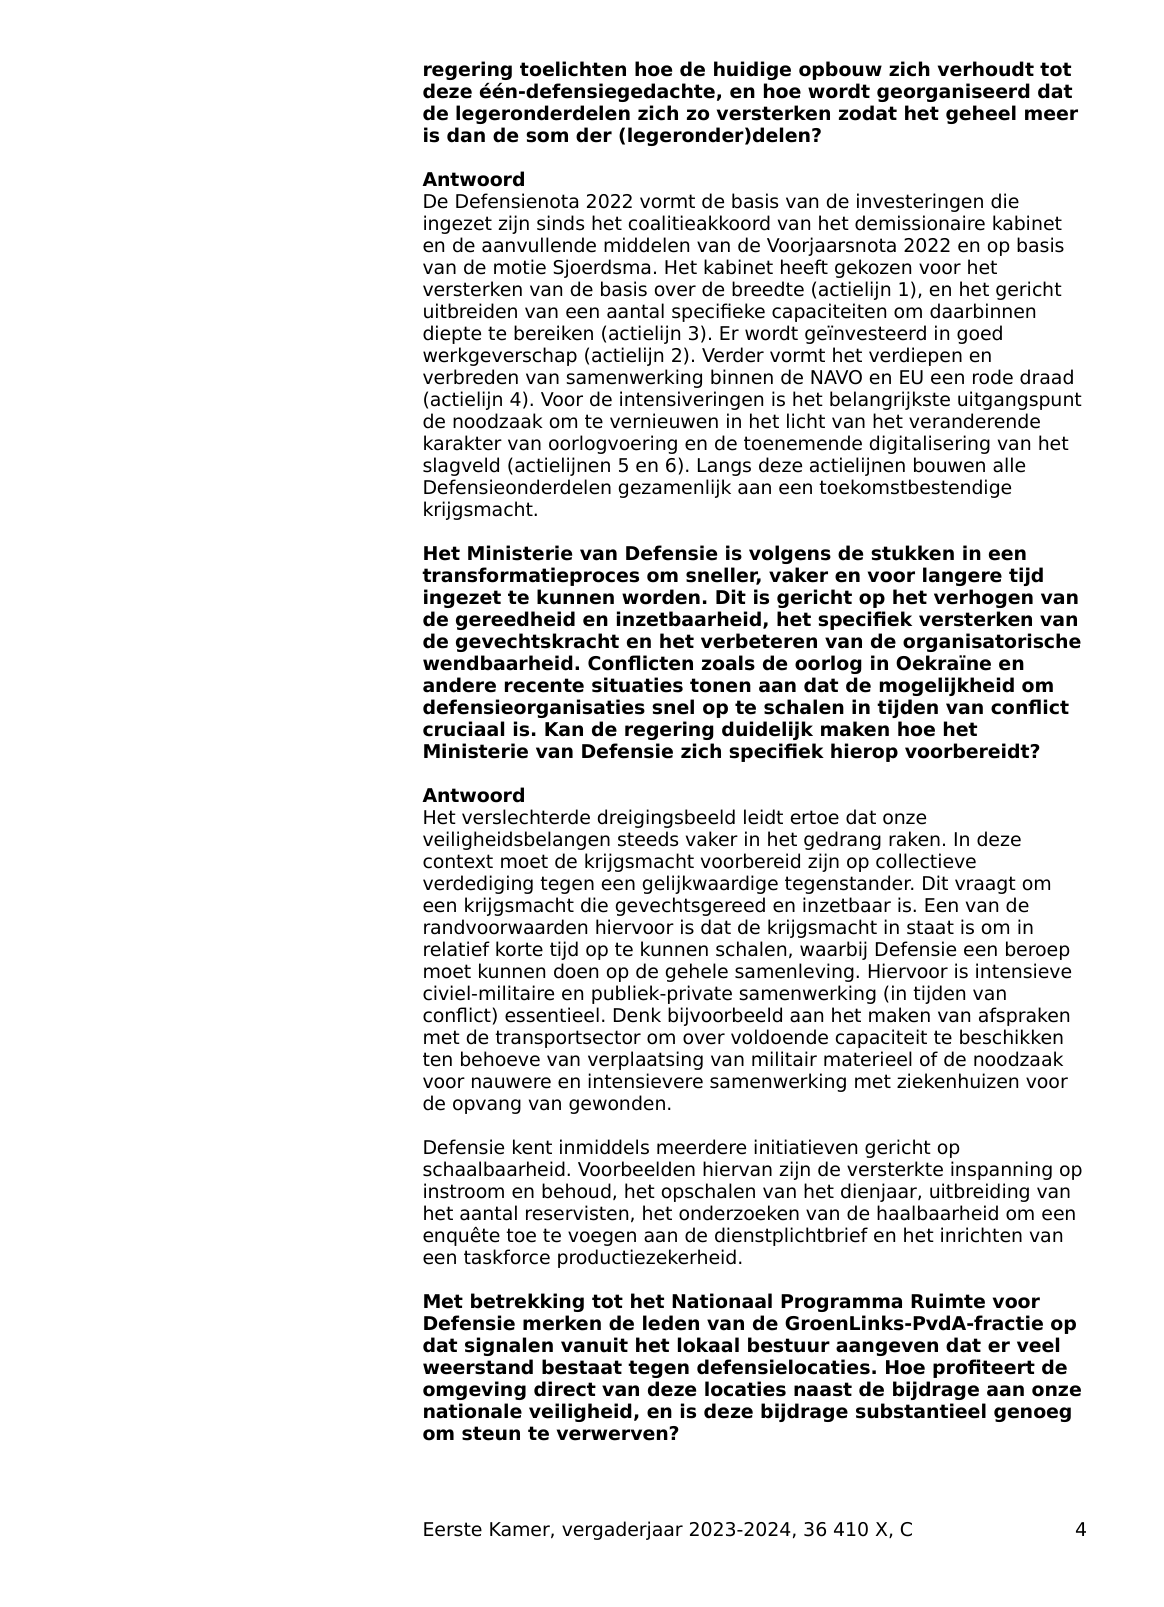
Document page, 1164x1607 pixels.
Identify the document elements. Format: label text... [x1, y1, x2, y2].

text Het Ministerie van Defensie is volgens de stukken in een transformatieproces om sneller, vaker en voor langere tijd ingezet te kunnen worden. Dit is gericht op het verhogen van de gereedheid en inzetbaarheid, het specifiek versterken van de gevechtskracht en het verbeteren van de organisatorische wendbaarheid. Conflicten zoals de oorlog in Oekraïne en andere recente situaties tonen aan dat de mogelijkheid om defensieorganisaties snel op te schalen in tijden van conflict cruciaal is. Kan de regering duidelijk maken hoe het Ministerie van Defensie zich specifiek hierop voorbereidt? [422, 543, 1087, 763]
text Het verslechterde dreigingsbeeld leidt ertoe dat onze veiligheidsbelangen steeds vaker in het gedrang raken. In deze context moet de krijgsmacht voorbereid zijn op collectieve verdediging tegen een gelijkwaardige tegenstander. Dit vraagt om een krijgsmacht die gevechtsgereed en inzetbaar is. Een van de randvoorwaarden hiervoor is dat de krijgsmacht in staat is om in relatief korte tijd op te kunnen schalen, waarbij Defensie een beroep moet kunnen doen op de gehele samenleving. Hiervoor is intensieve civiel-militaire en publiek-private samenwerking (in tijden van conflict) essentieel. Denk bijvoorbeeld aan het maken van afspraken met de transportsector om over voldoende capaciteit te beschikken ten behoeve van verplaatsing van militair materieel of de noodzaak voor nauwere en intensievere samenwerking met ziekenhuizen voor de opvang van gewonden. [422, 807, 1087, 1115]
text Antwoord [422, 169, 1087, 191]
text De Defensienota 2022 vormt de basis van de investeringen die ingezet zijn sinds het coalitieakkoord van het demissionaire kabinet en de aanvullende middelen van de Voorjaarsnota 2022 en op basis van de motie Sjoerdsma. Het kabinet heeft gekozen voor het versterken van de basis over de breedte (actielijn 1), en het gericht uitbreiden van een aantal specifieke capaciteiten om daarbinnen diepte te bereiken (actielijn 3). Er wordt geïnvesteerd in goed werkgeverschap (actielijn 2). Verder vormt het verdiepen en verbreden van samenwerking binnen de NAVO en EU een rode draad (actielijn 4). Voor de intensiveringen is het belangrijkste uitgangspunt de noodzaak om te vernieuwen in het licht van het veranderende karakter van oorlogvoering en de toenemende digitalisering van het slagveld (actielijnen 5 en 6). Langs deze actielijnen bouwen alle Defensieonderdelen gezamenlijk aan een toekomstbestendige krijgsmacht. [422, 191, 1087, 521]
text regering toelichten hoe de huidige opbouw zich verhoudt tot deze één-defensiegedachte, en hoe wordt georganiseerd dat de legeronderdelen zich zo versterken zodat het geheel meer is dan de som der (legeronder)delen? [422, 59, 1087, 147]
text Met betrekking tot het Nationaal Programma Ruimte voor Defensie merken de leden van de GroenLinks-PvdA-fractie op dat signalen vanuit het lokaal bestuur aangeven dat er veel weerstand bestaat tegen defensielocaties. Hoe profiteert de omgeving direct van deze locaties naast de bijdrage aan onze nationale veiligheid, en is deze bijdrage substantieel genoeg om steun te verwerven? [422, 1291, 1087, 1445]
text Antwoord [422, 785, 1087, 807]
text Defensie kent inmiddels meerdere initiatieven gericht op schaalbaarheid. Voorbeelden hiervan zijn de versterkte inspanning op instroom en behoud, het opschalen van het dienjaar, uitbreiding van het aantal reservisten, het onderzoeken van de haalbaarheid om een enquête toe te voegen aan de dienstplichtbrief en het inrichten van een taskforce productiezekerheid. [422, 1137, 1087, 1269]
